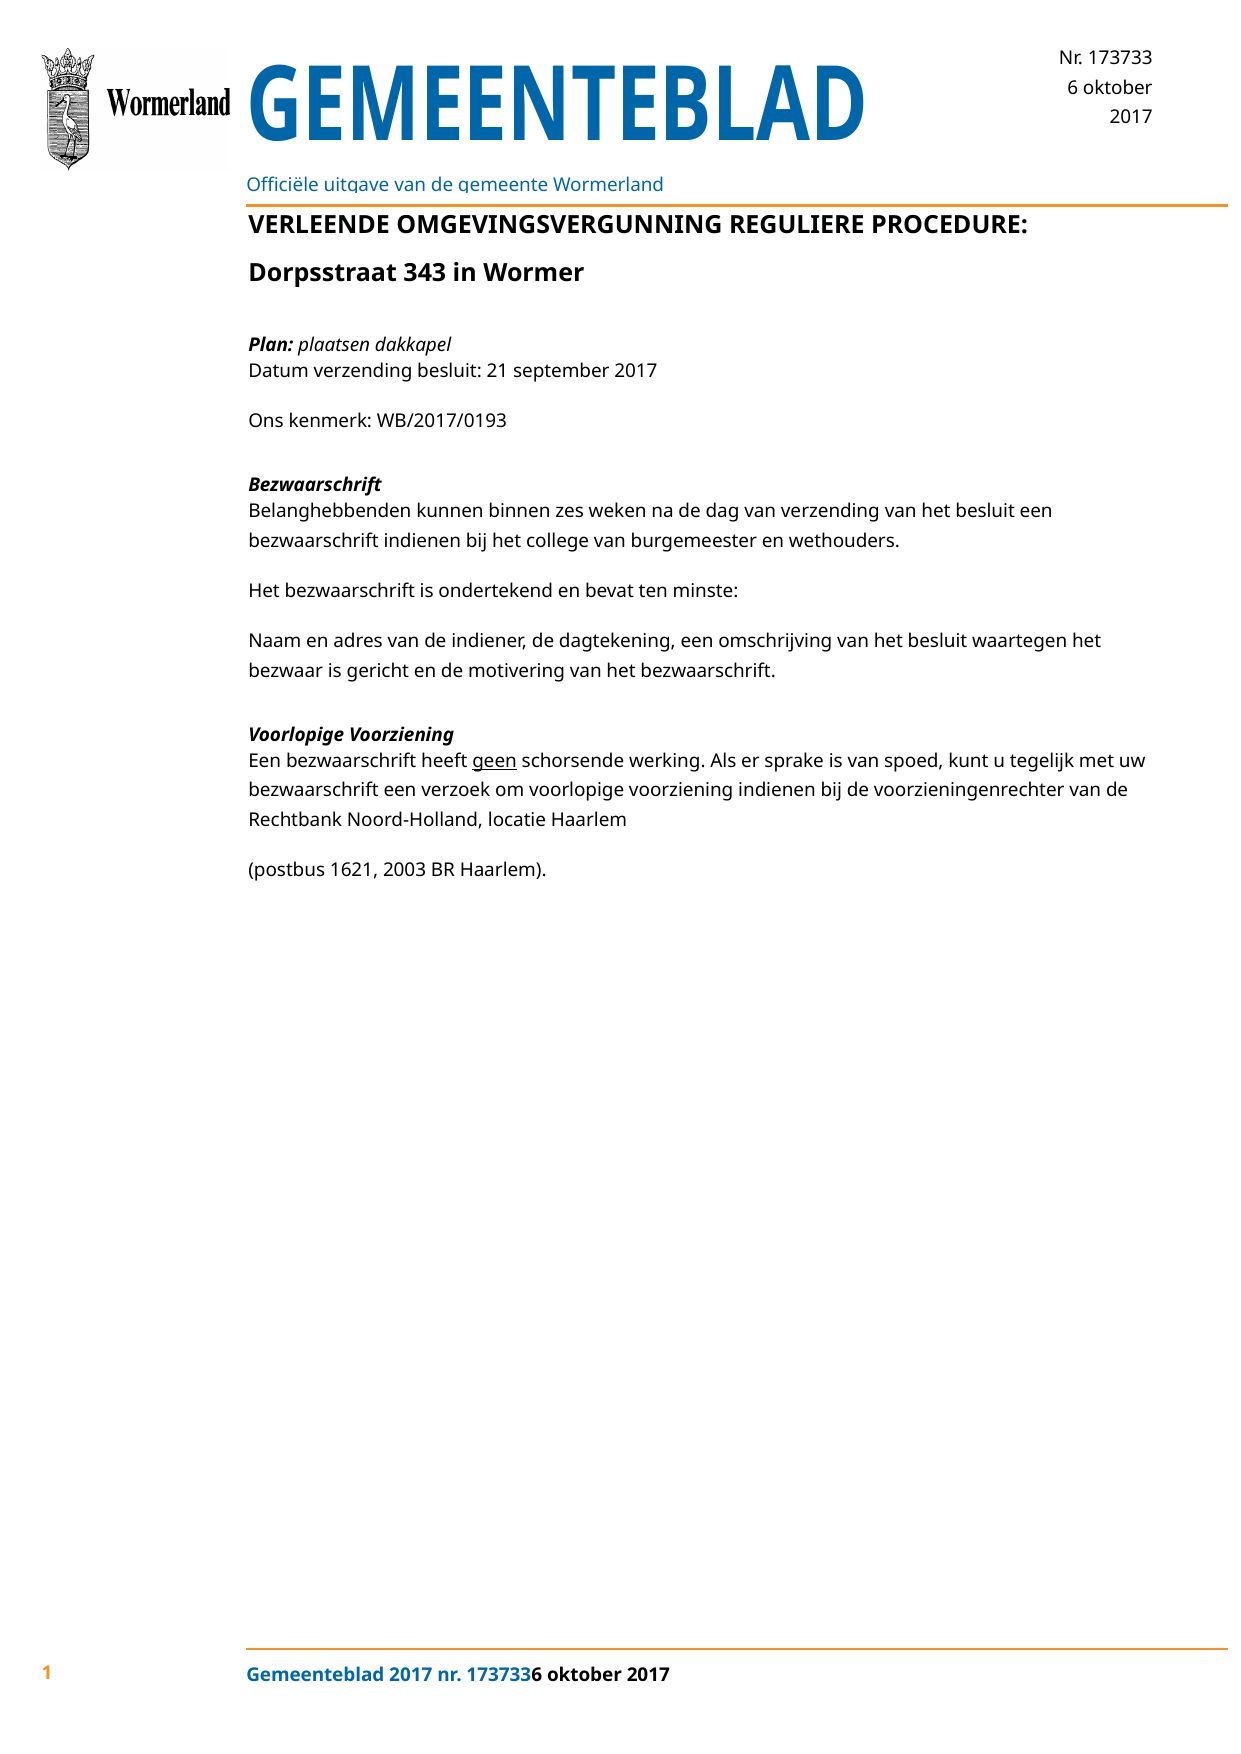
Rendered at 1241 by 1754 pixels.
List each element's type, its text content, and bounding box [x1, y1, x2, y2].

text Plan: plaatsen dakkapel [248, 331, 1152, 357]
text Een bezwaarschrift heeft geen schorsende werking. Als er sprake is van spoed, kunt u tegelijk met uw bezwaarschrift een verzoek om voorlopige voorziening indienen bij de voorzieningenrechter van de Rechtbank Noord-Holland, locatie Haarlem [248, 747, 1152, 832]
text (postbus 1621, 2003 BR Haarlem). [248, 857, 1152, 882]
text Datum verzending besluit: 21 september 2017 [248, 357, 1152, 383]
picture [41, 47, 231, 172]
text Voorlopige Voorziening [248, 721, 1152, 747]
text VERLEENDE OMGEVINGSVERGUNNING REGULIERE PROCEDURE: Dorpsstraat 343 in Wormer [248, 207, 1152, 288]
text Bezwaarschrift [248, 472, 1152, 497]
text Ons kenmerk: WB/2017/0193 [248, 408, 1152, 433]
text Belanghebbenden kunnen binnen zes weken na de dag van verzending van het besluit een bezwaarschrift indienen bij het college van burgemeester en wethouders. [248, 497, 1152, 553]
text Naam en adres van de indiener, de dagtekening, een omschrijving van het besluit waartegen het bezwaar is gericht en de motivering van het bezwaarschrift. [248, 628, 1152, 683]
text Het bezwaarschrift is ondertekend en bevat ten minste: [248, 577, 1152, 603]
